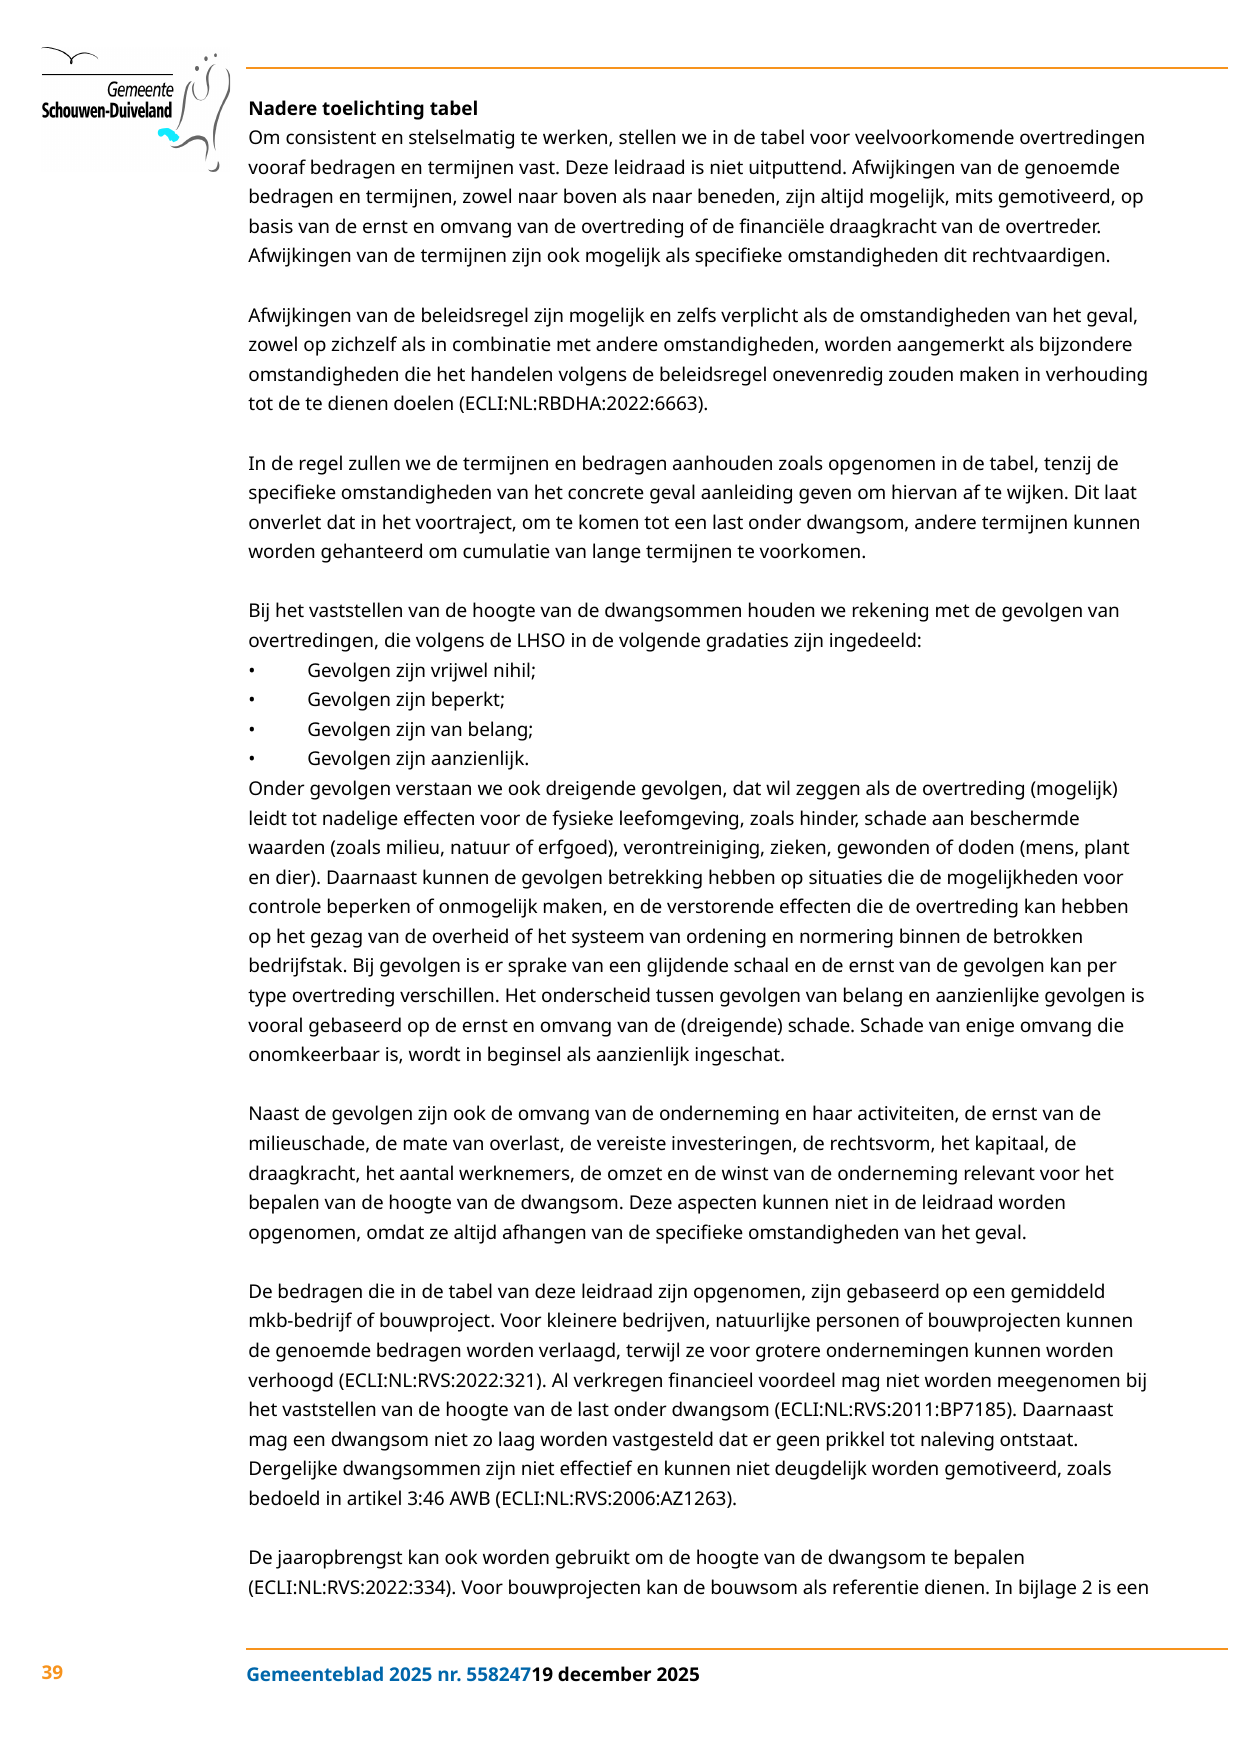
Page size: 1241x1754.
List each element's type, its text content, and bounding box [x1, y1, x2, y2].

text De jaaropbrengst kan ook worden gebruikt om de hoogte van de dwangsom te bepalen (ECLI:NL:RVS:2022:334). Voor bouwprojecten kan de bouwsom als referentie dienen. In bijlage 2 is een [248, 1544, 1152, 1600]
list Gevolgen zijn aanzienlijk. [248, 746, 1152, 771]
list Gevolgen zijn beperkt; [248, 686, 1152, 712]
text Naast de gevolgen zijn ook de omvang van de onderneming en haar activiteiten, de ernst van de milieuschade, de mate van overlast, de vereiste investeringen, de rechtsvorm, het kapitaal, de draagkracht, het aantal werknemers, de omzet en de winst van de onderneming relevant voor het bepalen van de hoogte van de dwangsom. Deze aspecten kunnen niet in de leidraad worden opgenomen, omdat ze altijd afhangen van de specifieke omstandigheden van het geval. [248, 1101, 1152, 1245]
list Gevolgen zijn vrijwel nihil; [248, 657, 1152, 683]
text In de regel zullen we de termijnen en bedragen aanhouden zoals opgenomen in de tabel, tenzij de specifieke omstandigheden van het concrete geval aanleiding geven om hiervan af te wijken. Dit laat onverlet dat in het voortraject, om te komen tot een last onder dwangsom, andere termijnen kunnen worden gehanteerd om cumulatie van lange termijnen te voorkomen. [248, 450, 1152, 564]
text De bedragen die in de tabel van deze leidraad zijn opgenomen, zijn gebaseerd op een gemiddeld mkb-bedrijf of bouwproject. Voor kleinere bedrijven, natuurlijke personen of bouwprojecten kunnen de genoemde bedragen worden verlaagd, terwijl ze voor grotere ondernemingen kunnen worden verhoogd (ECLI:NL:RVS:2022:321). Al verkregen financieel voordeel mag niet worden meegenomen bij het vaststellen van de hoogte van de last onder dwangsom (ECLI:NL:RVS:2011:BP7185). Daarnaast mag een dwangsom niet zo laag worden vastgesteld dat er geen prikkel tot naleving ontstaat. Dergelijke dwangsommen zijn niet effectief en kunnen niet deugdelijk worden gemotiveerd, zoals bedoeld in artikel 3:46 AWB (ECLI:NL:RVS:2006:AZ1263). [248, 1278, 1152, 1511]
text Bij het vaststellen van de hoogte van de dwangsommen houden we rekening met de gevolgen van overtredingen, die volgens de LHSO in de volgende gradaties zijn ingedeeld: [248, 598, 1152, 653]
text Afwijkingen van de beleidsregel zijn mogelijk en zelfs verplicht als de omstandigheden van het geval, zowel op zichzelf als in combinatie met andere omstandigheden, worden aangemerkt als bijzondere omstandigheden die het handelen volgens de beleidsregel onevenredig zouden maken in verhouding tot de te dienen doelen (ECLI:NL:RBDHA:2022:6663). [248, 302, 1152, 416]
text Om consistent en stelselmatig te werken, stellen we in de tabel voor veelvoorkomende overtredingen vooraf bedragen en termijnen vast. Deze leidraad is niet uitputtend. Afwijkingen van de genoemde bedragen en termijnen, zowel naar boven als naar beneden, zijn altijd mogelijk, mits gemotiveerd, op basis van de ernst en omvang van de overtreding of de financiële draagkracht van de overtreder. Afwijkingen van de termijnen zijn ook mogelijk als specifieke omstandigheden dit rechtvaardigen. [248, 124, 1152, 268]
text Nadere toelichting tabel [248, 95, 1152, 121]
picture [41, 47, 231, 172]
text Onder gevolgen verstaan we ook dreigende gevolgen, dat wil zeggen als de overtreding (mogelijk) leidt tot nadelige effecten voor de fysieke leefomgeving, zoals hinder, schade aan beschermde waarden (zoals milieu, natuur of erfgoed), verontreiniging, zieken, gewonden of doden (mens, plant en dier). Daarnaast kunnen de gevolgen betrekking hebben op situaties die de mogelijkheden voor controle beperken of onmogelijk maken, en de verstorende effecten die de overtreding kan hebben op het gezag van de overheid of het systeem van ordening en normering binnen de betrokken bedrijfstak. Bij gevolgen is er sprake van een glijdende schaal en de ernst van de gevolgen kan per type overtreding verschillen. Het onderscheid tussen gevolgen van belang en aanzienlijke gevolgen is vooral gebaseerd op de ernst en omvang van de (dreigende) schade. Schade van enige omvang die onomkeerbaar is, wordt in beginsel als aanzienlijk ingeschat. [248, 775, 1152, 1067]
list Gevolgen zijn van belang; [248, 716, 1152, 742]
